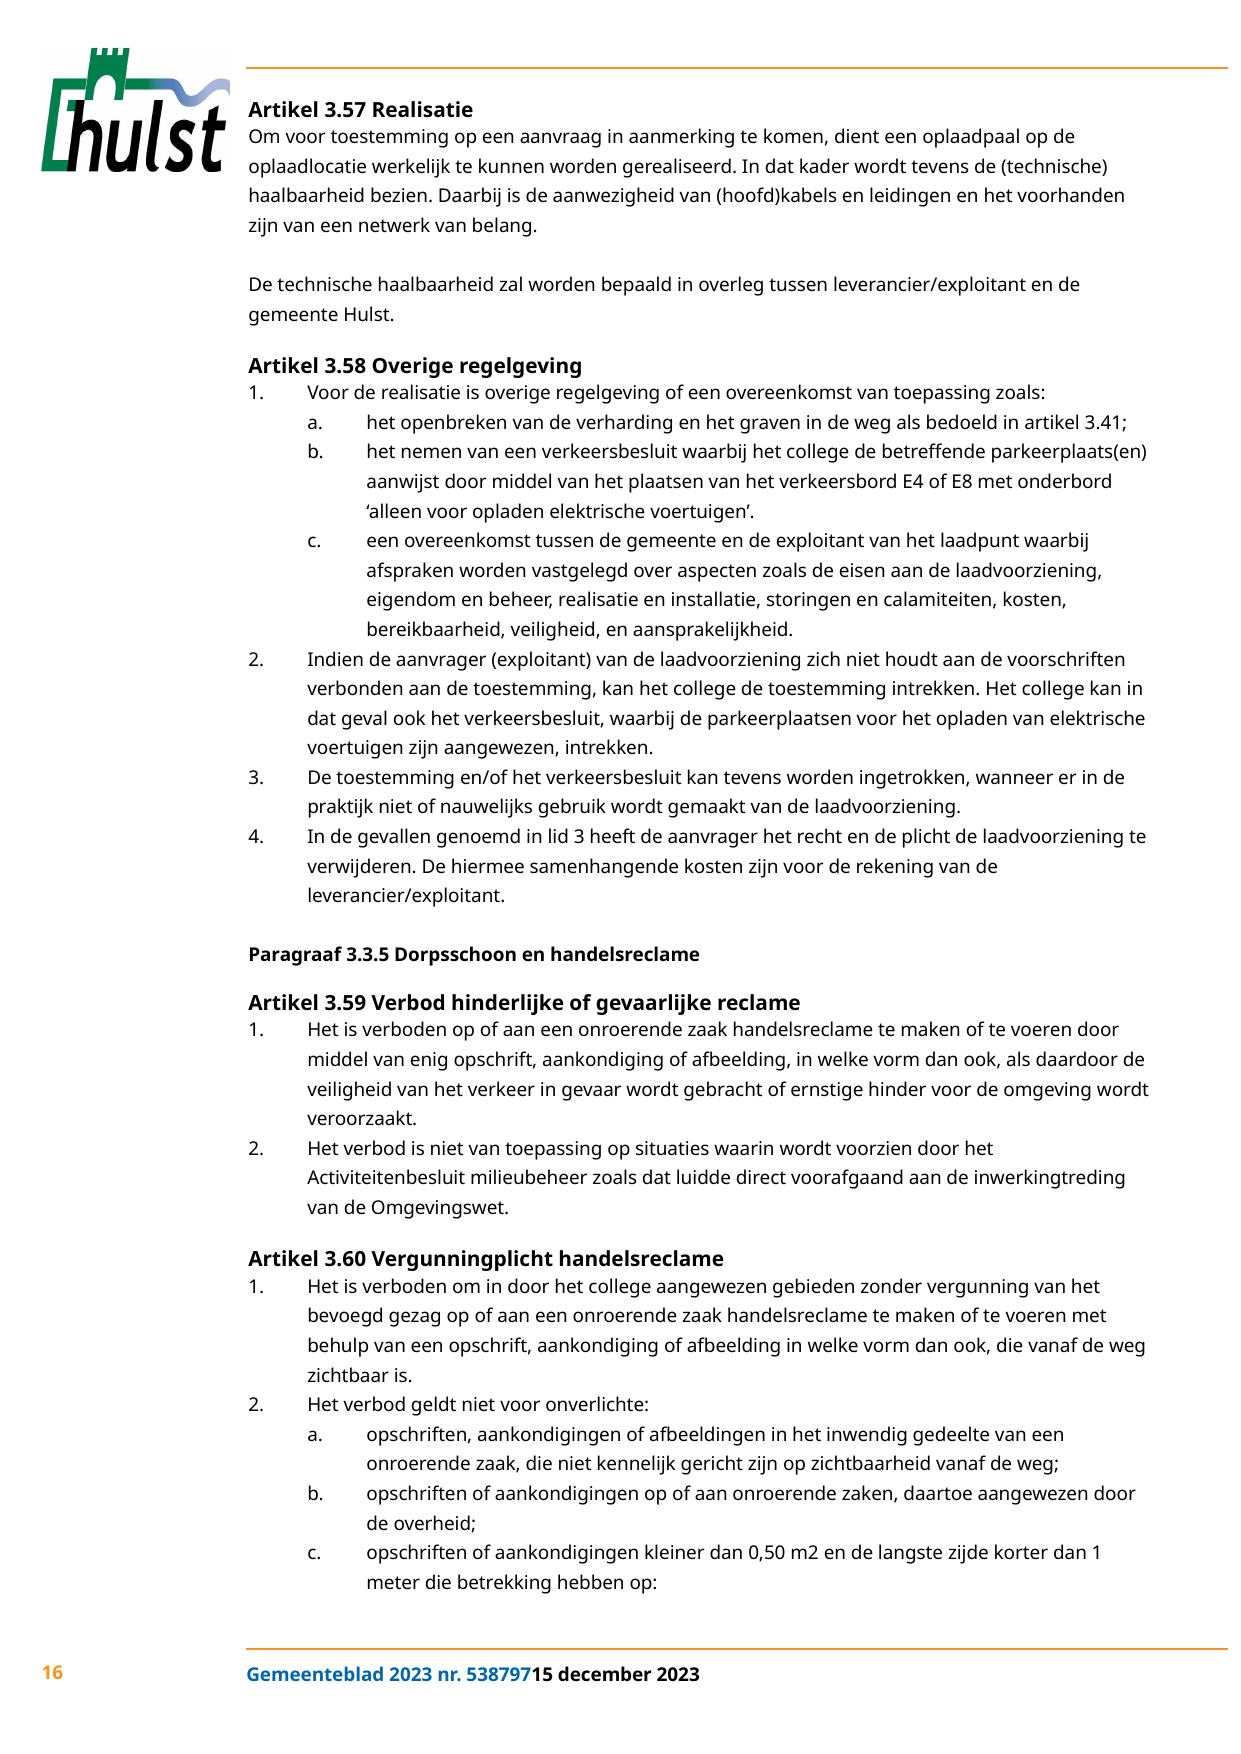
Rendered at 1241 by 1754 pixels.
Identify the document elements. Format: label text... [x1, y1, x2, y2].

list Indien de aanvrager (exploitant) van de laadvoorziening zich niet houdt aan de voorschriften verbonden aan de toestemming, kan het college de toestemming intrekken. Het college kan in dat geval ook het verkeersbesluit, waarbij de parkeerplaatsen voor het opladen van elektrische voertuigen zijn aangewezen, intrekken. [248, 646, 1152, 760]
list het nemen van een verkeersbesluit waarbij het college de betreffende parkeerplaats(en) aanwijst door middel van het plaatsen van het verkeersbord E4 of E8 met onderbord ‘alleen voor opladen elektrische voertuigen’. [307, 439, 1152, 524]
text Artikel 3.60 Vergunningplicht handelsreclame [248, 1244, 1152, 1273]
list een overeenkomst tussen de gemeente en de exploitant van het laadpunt waarbij afspraken worden vastgelegd over aspecten zoals de eisen aan de laadvoorziening, eigendom en beheer, realisatie en installatie, storingen en calamiteiten, kosten, bereikbaarheid, veiligheid, en aansprakelijkheid. [307, 527, 1152, 642]
text Artikel 3.59 Verbod hinderlijke of gevaarlijke reclame [248, 988, 1152, 1017]
text Artikel 3.57 Realisatie [248, 95, 1152, 123]
text Artikel 3.58 Overige regelgeving [248, 351, 1152, 379]
list opschriften of aankondigingen op of aan onroerende zaken, daartoe aangewezen door de overheid; [307, 1480, 1152, 1535]
list Voor de realisatie is overige regelgeving of een overeenkomst van toepassing zoals: [248, 379, 1152, 405]
list Het verbod is niet van toepassing op situaties waarin wordt voorzien door het Activiteitenbesluit milieubeheer zoals dat luidde direct voorafgaand aan de inwerkingtreding van de Omgevingswet. [248, 1135, 1152, 1220]
list Het verbod geldt niet voor onverlichte: [248, 1391, 1152, 1417]
list Het is verboden op of aan een onroerende zaak handelsreclame te maken of te voeren door middel van enig opschrift, aankondiging of afbeelding, in welke vorm dan ook, als daardoor de veiligheid van het verkeer in gevaar wordt gebracht of ernstige hinder voor de omgeving wordt veroorzaakt. [248, 1017, 1152, 1131]
text Paragraaf 3.3.5 Dorpsschoon en handelsreclame [248, 942, 1152, 967]
text Om voor toestemming op een aanvraag in aanmerking te komen, dient een oplaadpaal op de oplaadlocatie werkelijk te kunnen worden gerealiseerd. In dat kader wordt tevens de (technische) haalbaarheid bezien. Daarbij is de aanwezigheid van (hoofd)kabels en leidingen en het voorhanden zijn van een netwerk van belang. [248, 123, 1152, 238]
list De toestemming en/of het verkeersbesluit kan tevens worden ingetrokken, wanneer er in de praktijk niet of nauwelijks gebruik wordt gemaakt van de laadvoorziening. [248, 764, 1152, 819]
list het openbreken van de verharding en het graven in de weg als bedoeld in artikel 3.41; [307, 409, 1152, 435]
list Het is verboden om in door het college aangewezen gebieden zonder vergunning van het bevoegd gezag op of aan een onroerende zaak handelsreclame te maken of te voeren met behulp van een opschrift, aankondiging of afbeelding in welke vorm dan ook, die vanaf de weg zichtbaar is. [248, 1273, 1152, 1387]
text De technische haalbaarheid zal worden bepaald in overleg tussen leverancier/exploitant en de gemeente Hulst. [248, 271, 1152, 326]
list opschriften, aankondigingen of afbeeldingen in het inwendig gedeelte van een onroerende zaak, die niet kennelijk gericht zijn op zichtbaarheid vanaf de weg; [307, 1421, 1152, 1476]
list In de gevallen genoemd in lid 3 heeft de aanvrager het recht en de plicht de laadvoorziening te verwijderen. De hiermee samenhangende kosten zijn voor de rekening van de leverancier/exploitant. [248, 823, 1152, 908]
list opschriften of aankondigingen kleiner dan 0,50 m2 en de langste zijde korter dan 1 meter die betrekking hebben op: [307, 1539, 1152, 1594]
picture [41, 47, 231, 172]
